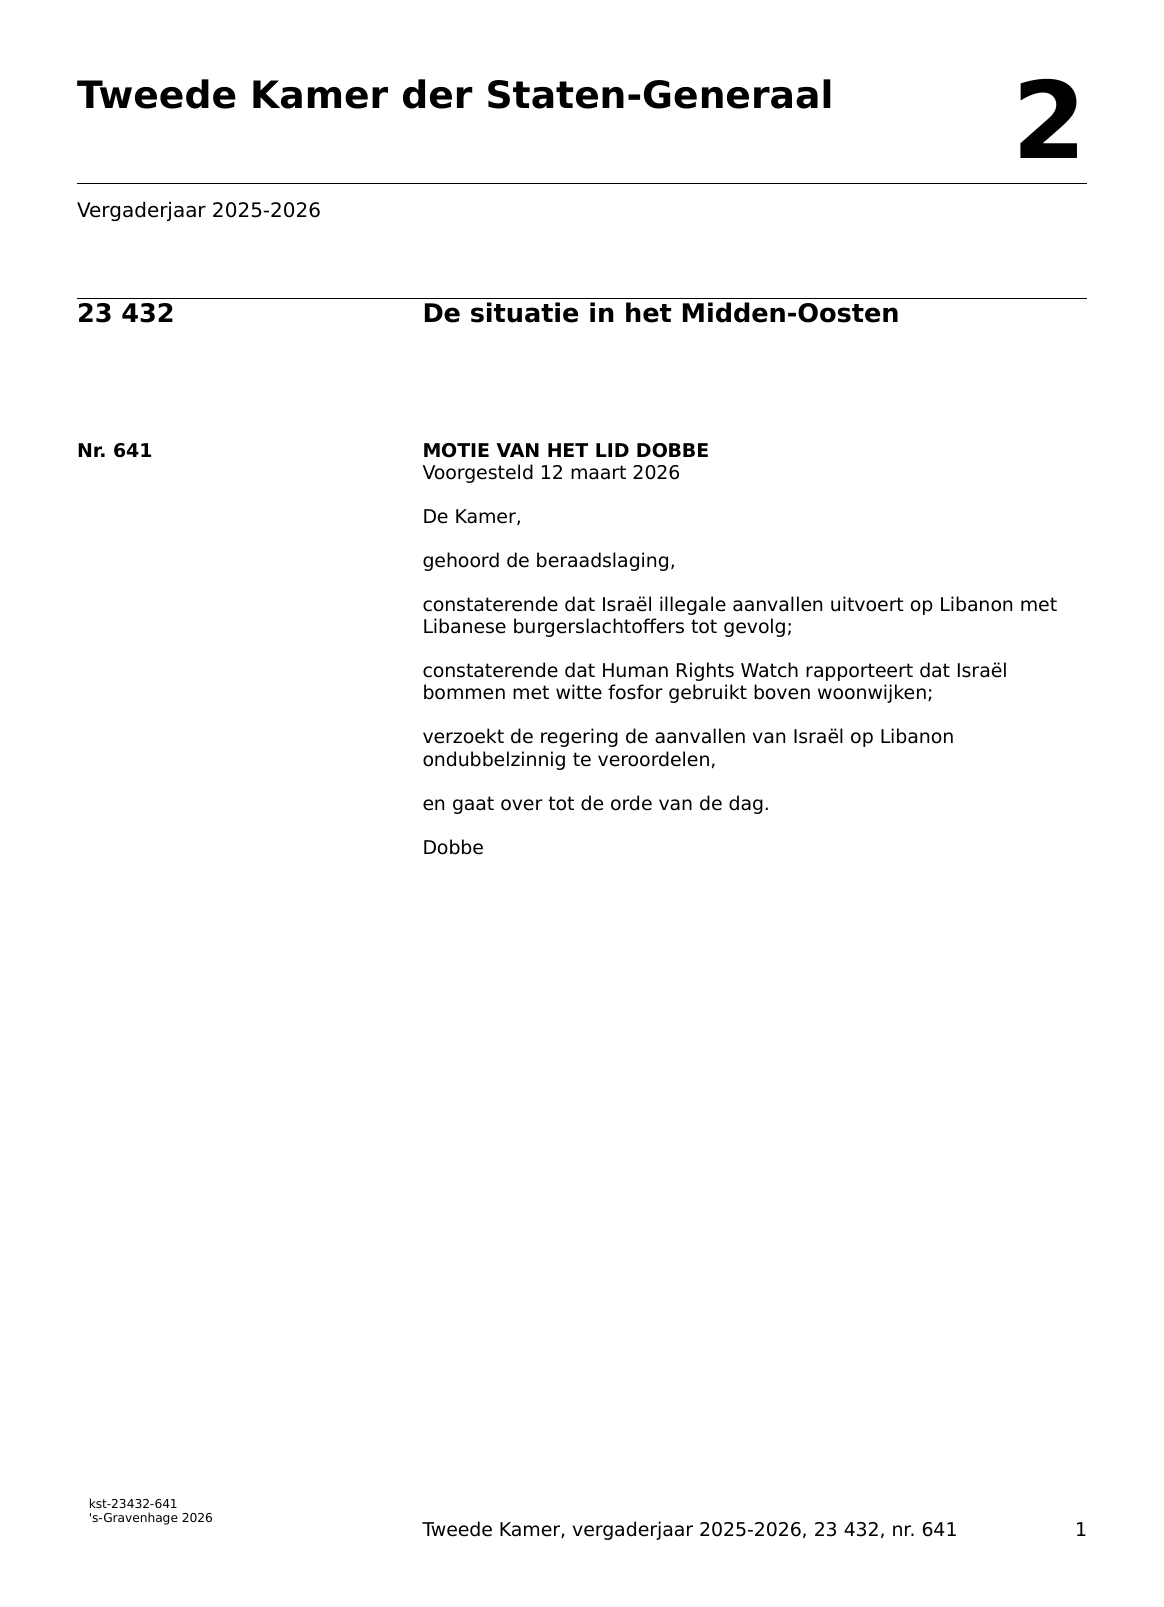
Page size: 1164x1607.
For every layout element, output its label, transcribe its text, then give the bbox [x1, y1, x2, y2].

text verzoekt de regering de aanvallen van Israël op Libanon ondubbelzinnig te veroordelen, [422, 726, 1087, 770]
subtitle Nr. 641 MOTIE VAN HET LID DOBBE [77, 440, 1087, 462]
text Voorgesteld 12 maart 2026 [422, 462, 1087, 484]
text kst-23432-641 [88, 1497, 323, 1511]
table_header 2 [886, 59, 1087, 183]
text 's-Gravenhage 2026 [88, 1511, 323, 1525]
text De Kamer, [422, 506, 1087, 528]
text en gaat over tot de orde van de dag. [422, 793, 1087, 814]
table_header Tweede Kamer der Staten-Generaal [77, 59, 886, 183]
table_cell Vergaderjaar 2025-2026 [77, 184, 1087, 298]
text gehoord de beraadslaging, [422, 550, 1087, 572]
text constaterende dat Human Rights Watch rapporteert dat Israël bommen met witte fosfor gebruikt boven woonwijken; [422, 660, 1087, 704]
text Dobbe [422, 837, 1087, 859]
text constaterende dat Israël illegale aanvallen uitvoert op Libanon met Libanese burgerslachtoffers tot gevolg; [422, 594, 1087, 638]
subtitle 23 432 De situatie in het Midden-Oosten [77, 299, 1087, 329]
